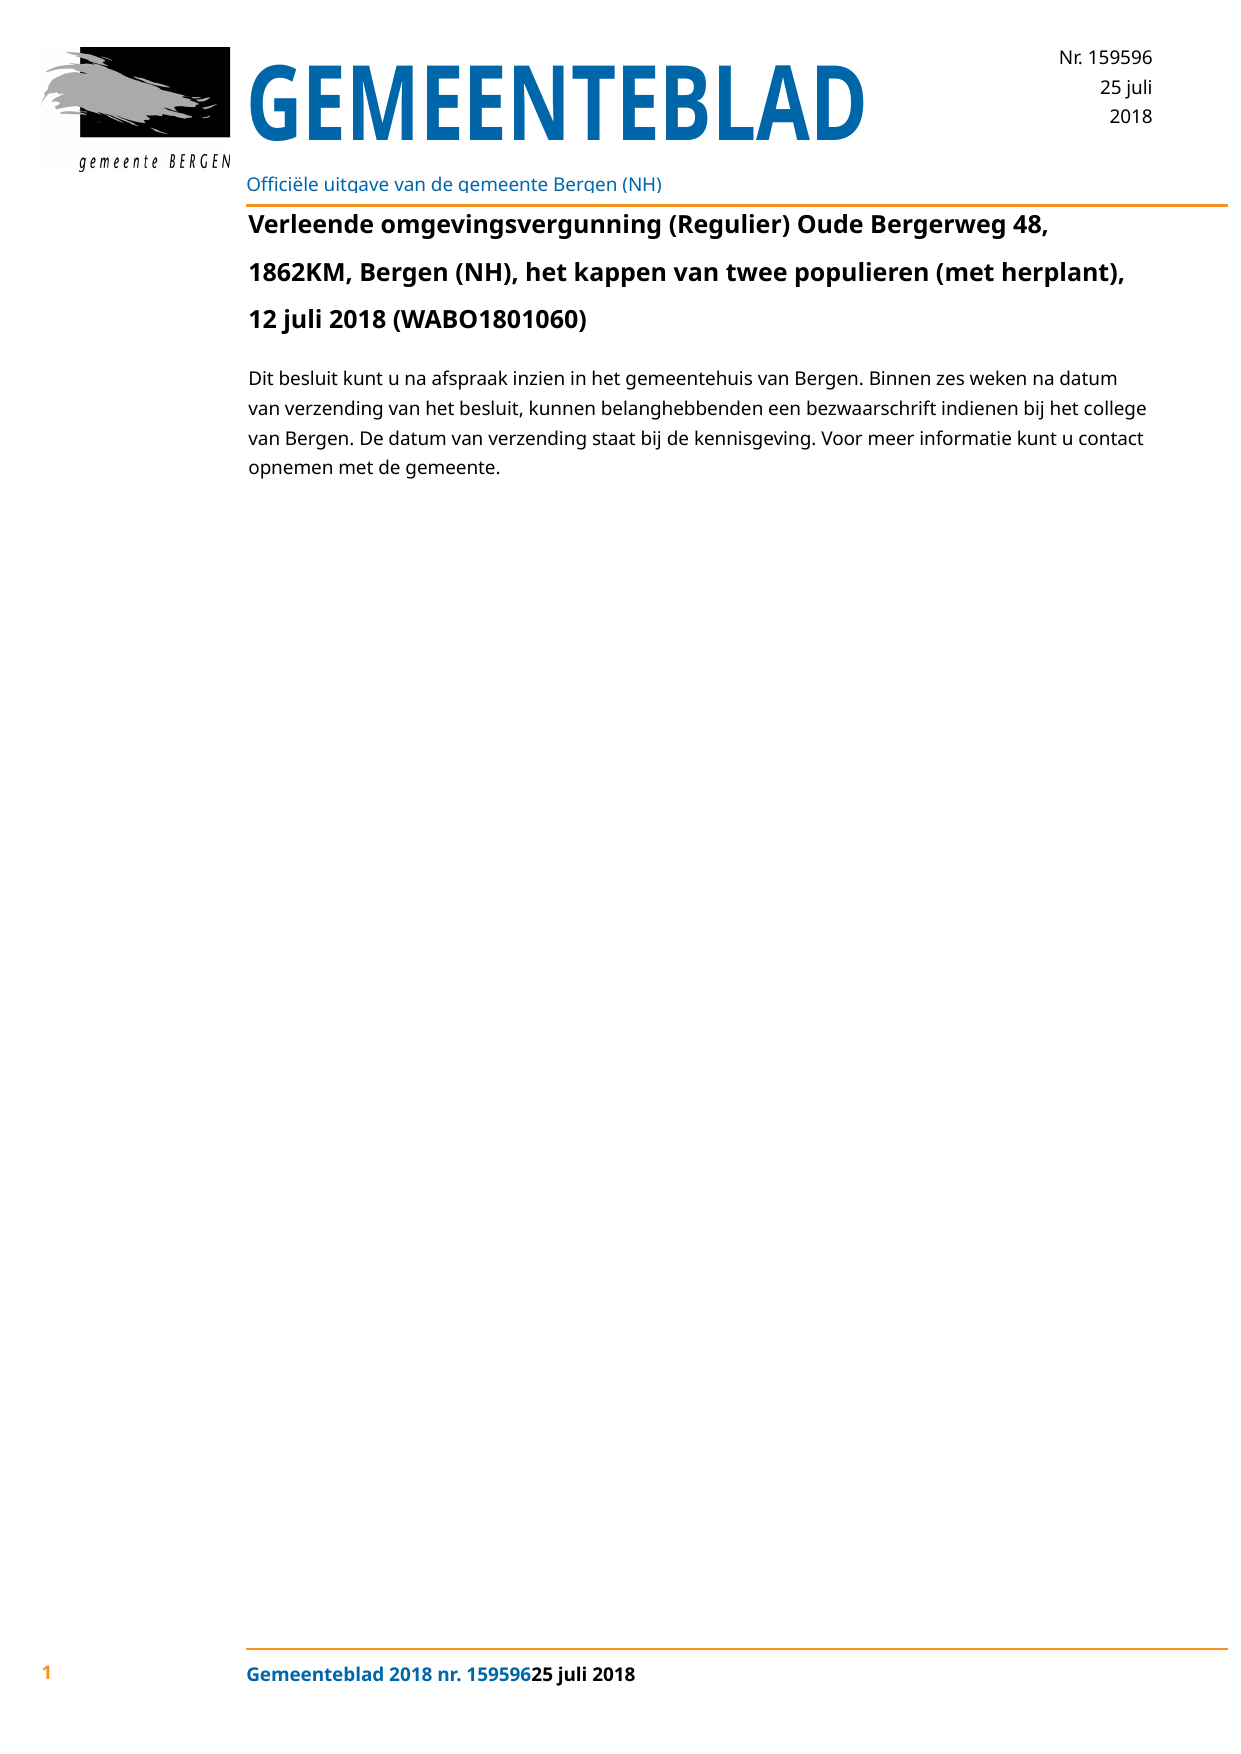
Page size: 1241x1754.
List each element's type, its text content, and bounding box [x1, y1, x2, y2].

text Verleende omgevingsvergunning (Regulier) Oude Bergerweg 48, 1862KM, Bergen (NH), het kappen van twee populieren (met herplant), 12 juli 2018 (WABO1801060) [248, 207, 1152, 336]
picture [41, 47, 231, 172]
text Dit besluit kunt u na afspraak inzien in het gemeentehuis van Bergen. Binnen zes weken na datum van verzending van het besluit, kunnen belanghebbenden een bezwaarschrift indienen bij het college van Bergen. De datum van verzending staat bij de kennisgeving. Voor meer informatie kunt u contact opnemen met de gemeente. [248, 366, 1152, 480]
